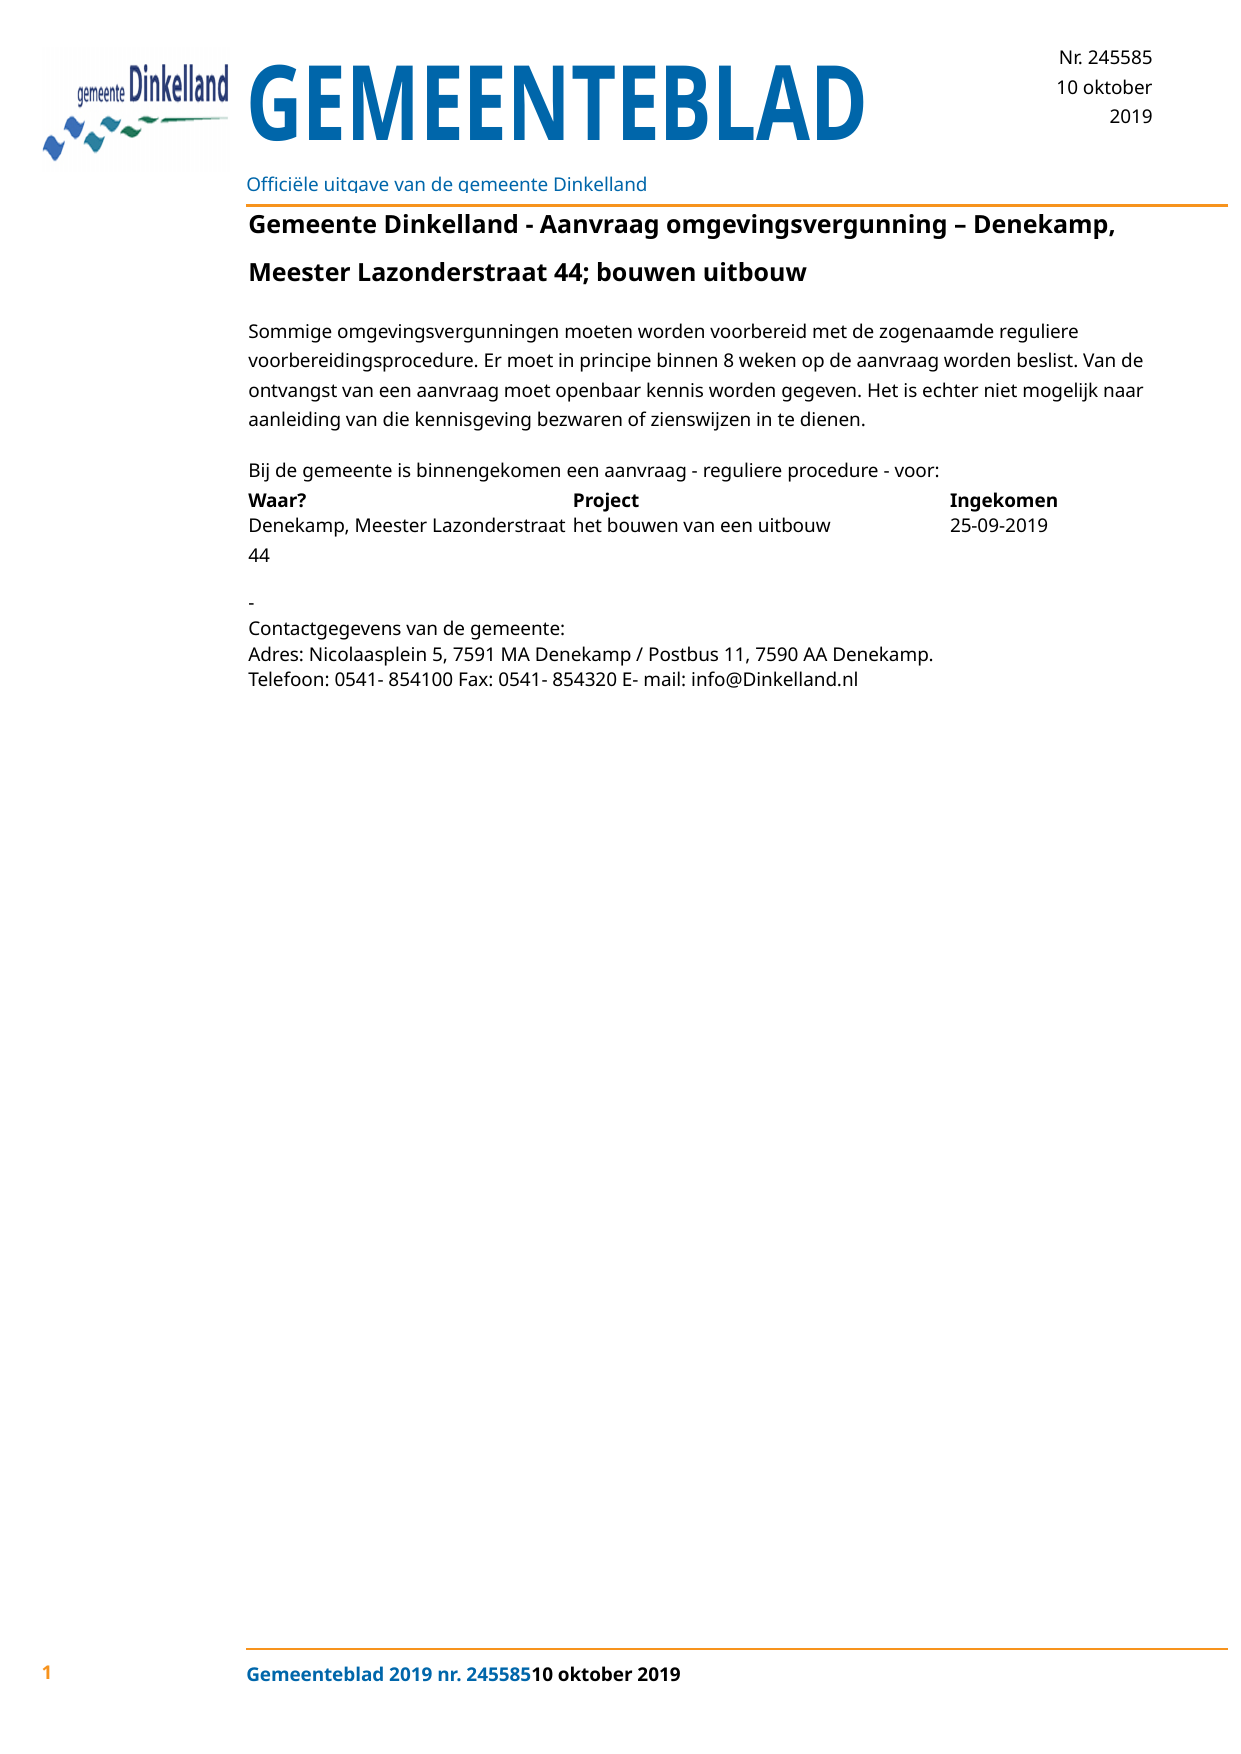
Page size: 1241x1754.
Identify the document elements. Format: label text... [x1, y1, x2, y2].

text Sommige omgevingsvergunningen moeten worden voorbereid met de zogenaamde reguliere voorbereidingsprocedure. Er moet in principe binnen 8 weken op de aanvraag worden beslist. Van de ontvangst van een aanvraag moet openbaar kennis worden gegeven. Het is echter niet mogelijk naar aanleiding van die kennisgeving bezwaren of zienswijzen in te dienen. [248, 318, 1152, 432]
text - [248, 589, 1152, 615]
text Bij de gemeente is binnengekomen een aanvraag - reguliere procedure - voor: [248, 457, 1152, 483]
text Gemeente Dinkelland - Aanvraag omgevingsvergunning – Denekamp, Meester Lazonderstraat 44; bouwen uitbouw [248, 207, 1152, 288]
table_header Waar? [248, 487, 573, 512]
table_cell Denekamp, Meester Lazonderstraat 44 [248, 513, 573, 568]
table_cell het bouwen van een uitbouw [573, 513, 950, 568]
text Telefoon: 0541- 854100 Fax: 0541- 854320 E- mail: info@Dinkelland.nl [248, 666, 1152, 692]
text Adres: Nicolaasplein 5, 7591 MA Denekamp / Postbus 11, 7590 AA Denekamp. [248, 641, 1152, 666]
text Contactgegevens van de gemeente: [248, 615, 1152, 641]
table_header Ingekomen [950, 487, 1152, 512]
picture [41, 47, 231, 172]
table_header Project [573, 487, 950, 512]
table_cell 25-09-2019 [950, 513, 1152, 568]
